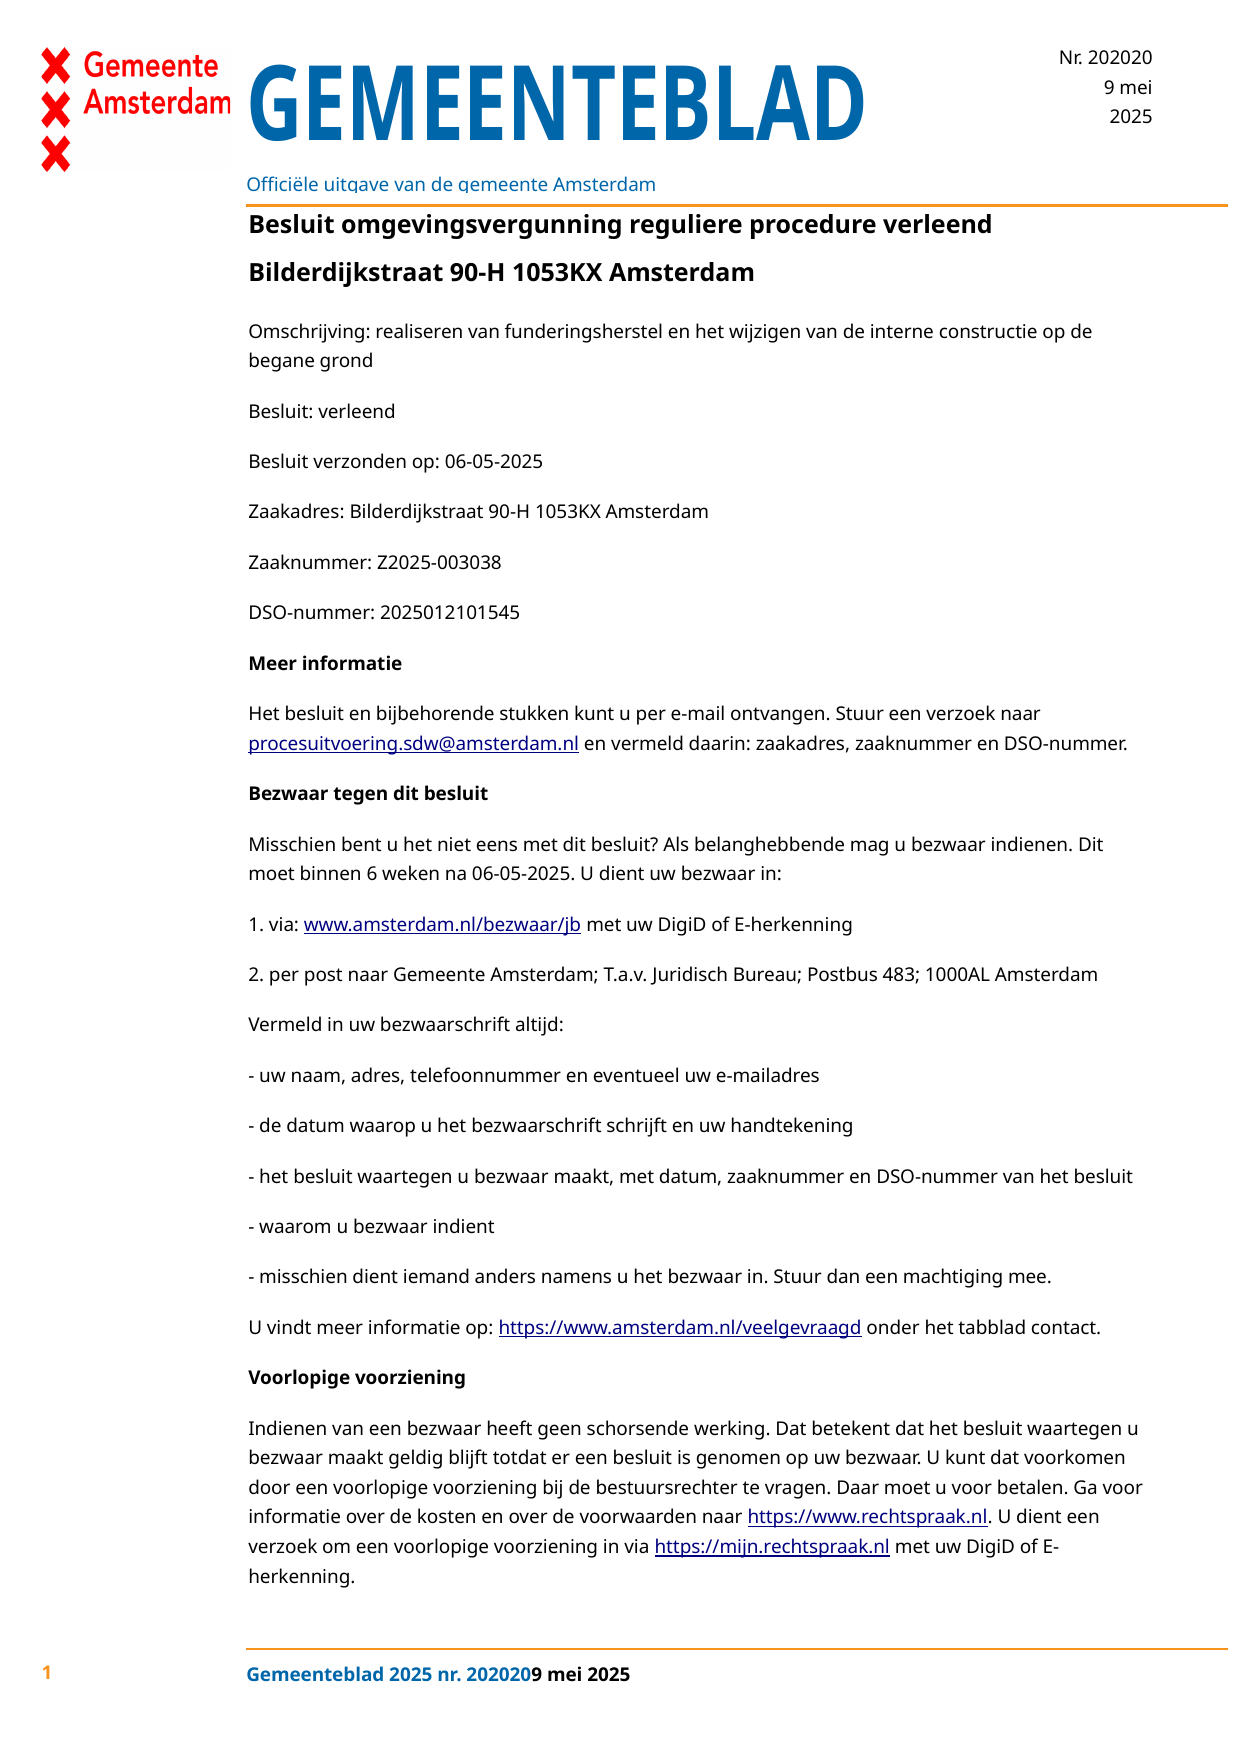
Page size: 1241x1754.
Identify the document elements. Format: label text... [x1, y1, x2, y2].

text Vermeld in uw bezwaarschrift altijd: [248, 1012, 1152, 1037]
text - de datum waarop u het bezwaarschrift schrijft en uw handtekening [248, 1112, 1152, 1138]
text Misschien bent u het niet eens met dit besluit? Als belanghebbende mag u bezwaar indienen. Dit moet binnen 6 weken na 06-05-2025. U dient uw bezwaar in: [248, 831, 1152, 886]
text Voorlopige voorziening [248, 1364, 1152, 1390]
text U vindt meer informatie op: https://www.amsterdam.nl/veelgevraagd onder het tabblad contact. [248, 1314, 1152, 1340]
text Besluit verzonden op: 06-05-2025 [248, 448, 1152, 474]
text 2. per post naar Gemeente Amsterdam; T.a.v. Juridisch Bureau; Postbus 483; 1000AL Amsterdam [248, 961, 1152, 987]
text Meer informatie [248, 650, 1152, 676]
text - misschien dient iemand anders namens u het bezwaar in. Stuur dan een machtiging mee. [248, 1264, 1152, 1289]
text Zaakadres: Bilderdijkstraat 90-H 1053KX Amsterdam [248, 499, 1152, 524]
text Omschrijving: realiseren van funderingsherstel en het wijzigen van de interne constructie op de begane grond [248, 318, 1152, 373]
text 1. via: www.amsterdam.nl/bezwaar/jb met uw DigiD of E-herkenning [248, 911, 1152, 937]
text Bezwaar tegen dit besluit [248, 780, 1152, 806]
text DSO-nummer: 2025012101545 [248, 599, 1152, 625]
text - uw naam, adres, telefoonnummer en eventueel uw e-mailadres [248, 1062, 1152, 1088]
text Zaaknummer: Z2025-003038 [248, 549, 1152, 575]
text Besluit omgevingsvergunning reguliere procedure verleend Bilderdijkstraat 90-H 1053KX Amsterdam [248, 207, 1152, 288]
picture [41, 47, 231, 172]
text - waarom u bezwaar indient [248, 1213, 1152, 1239]
text Het besluit en bijbehorende stukken kunt u per e-mail ontvangen. Stuur een verzoek naar procesuitvoering.sdw@amsterdam.nl en vermeld daarin: zaakadres, zaaknummer en DSO-nummer. [248, 700, 1152, 756]
text Indienen van een bezwaar heeft geen schorsende werking. Dat betekent dat het besluit waartegen u bezwaar maakt geldig blijft totdat er een besluit is genomen op uw bezwaar. U kunt dat voorkomen door een voorlopige voorziening bij de bestuursrechter te vragen. Daar moet u voor betalen. Ga voor informatie over de kosten en over de voorwaarden naar https://www.rechtspraak.nl. U dient een verzoek om een voorlopige voorziening in via https://mijn.rechtspraak.nl met uw DigiD of E-herkenning. [248, 1415, 1152, 1589]
text - het besluit waartegen u bezwaar maakt, met datum, zaaknummer en DSO-nummer van het besluit [248, 1163, 1152, 1189]
text Besluit: verleend [248, 398, 1152, 424]
